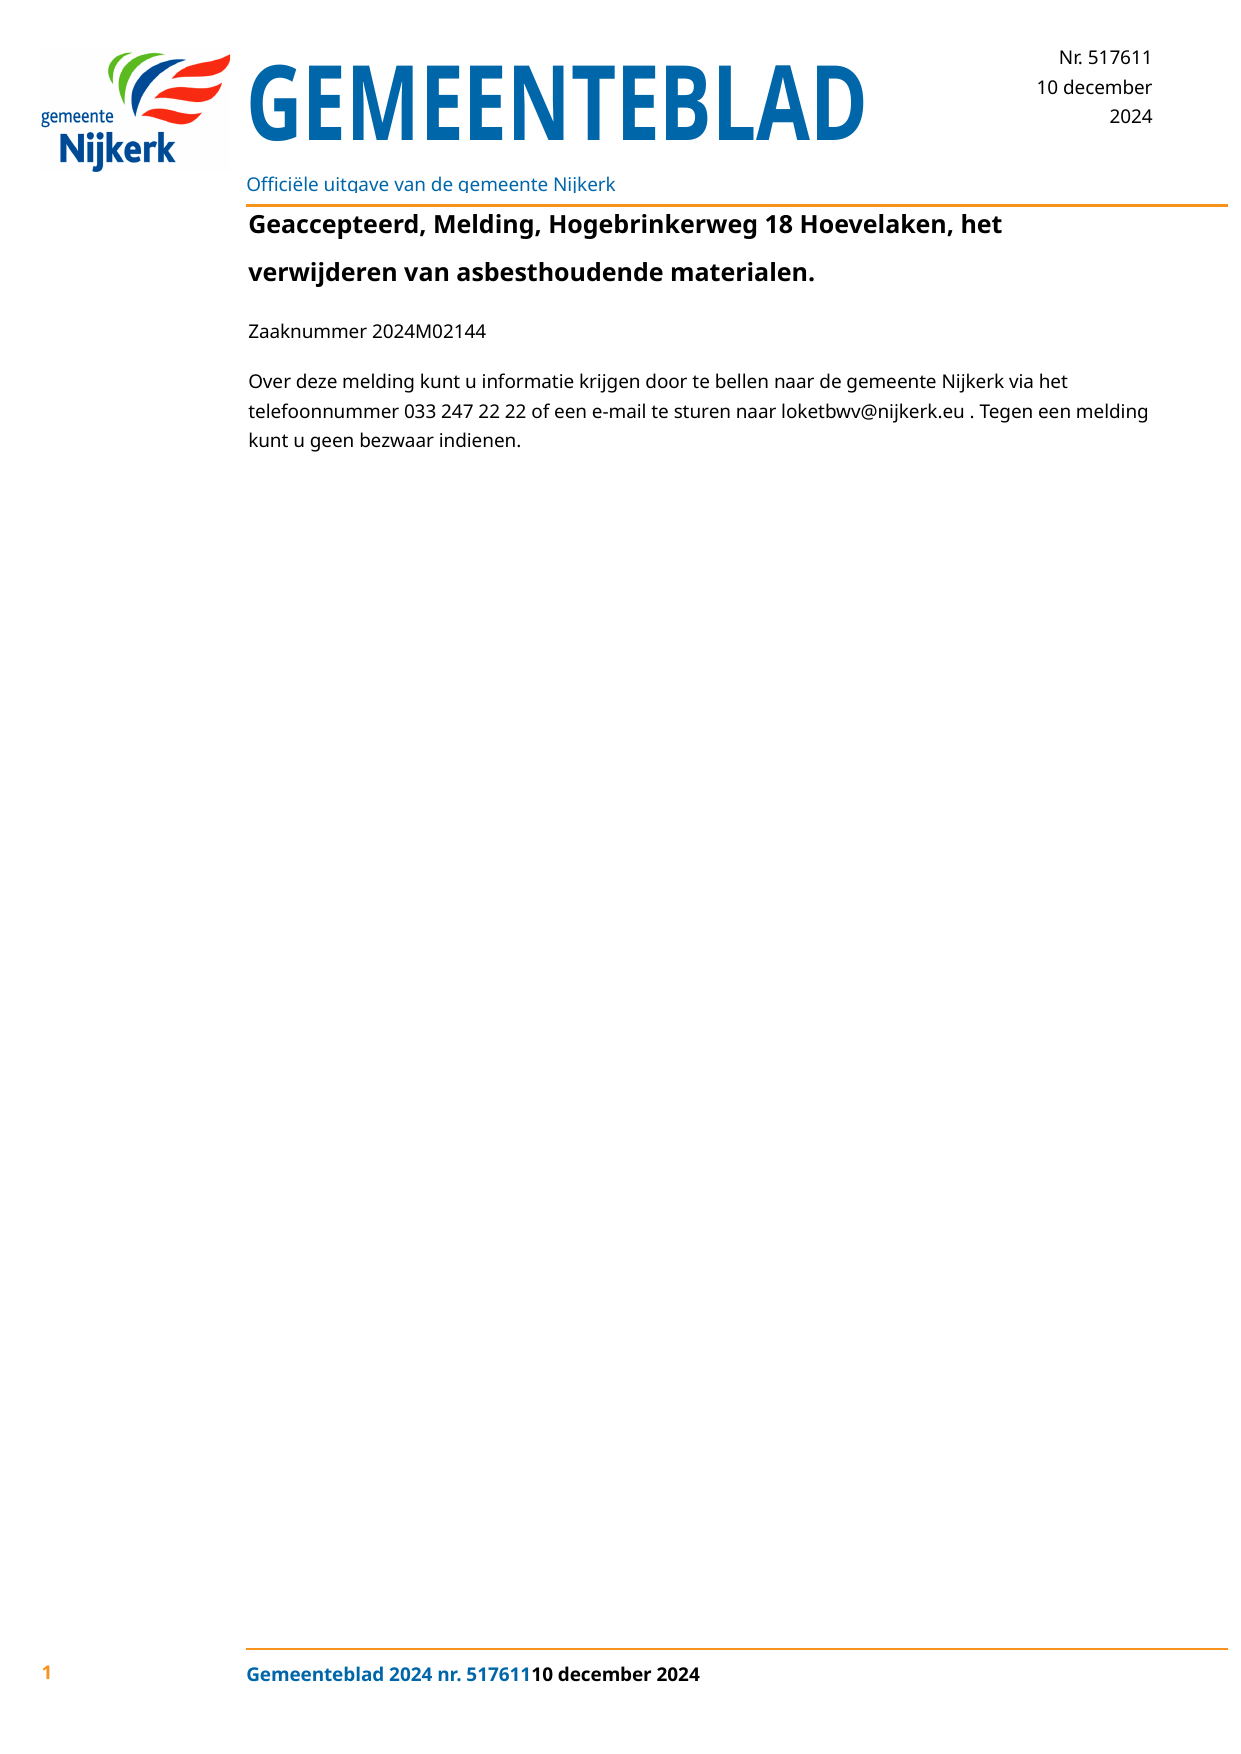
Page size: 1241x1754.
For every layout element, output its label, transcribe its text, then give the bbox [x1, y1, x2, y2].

text Geaccepteerd, Melding, Hogebrinkerweg 18 Hoevelaken, het verwijderen van asbesthoudende materialen. [248, 207, 1152, 288]
text Zaaknummer 2024M02144 [248, 318, 1152, 344]
picture [41, 47, 231, 172]
text Over deze melding kunt u informatie krijgen door te bellen naar de gemeente Nijkerk via het telefoonnummer 033 247 22 22 of een e-mail te sturen naar loketbwv@nijkerk.eu . Tegen een melding kunt u geen bezwaar indienen. [248, 368, 1152, 453]
